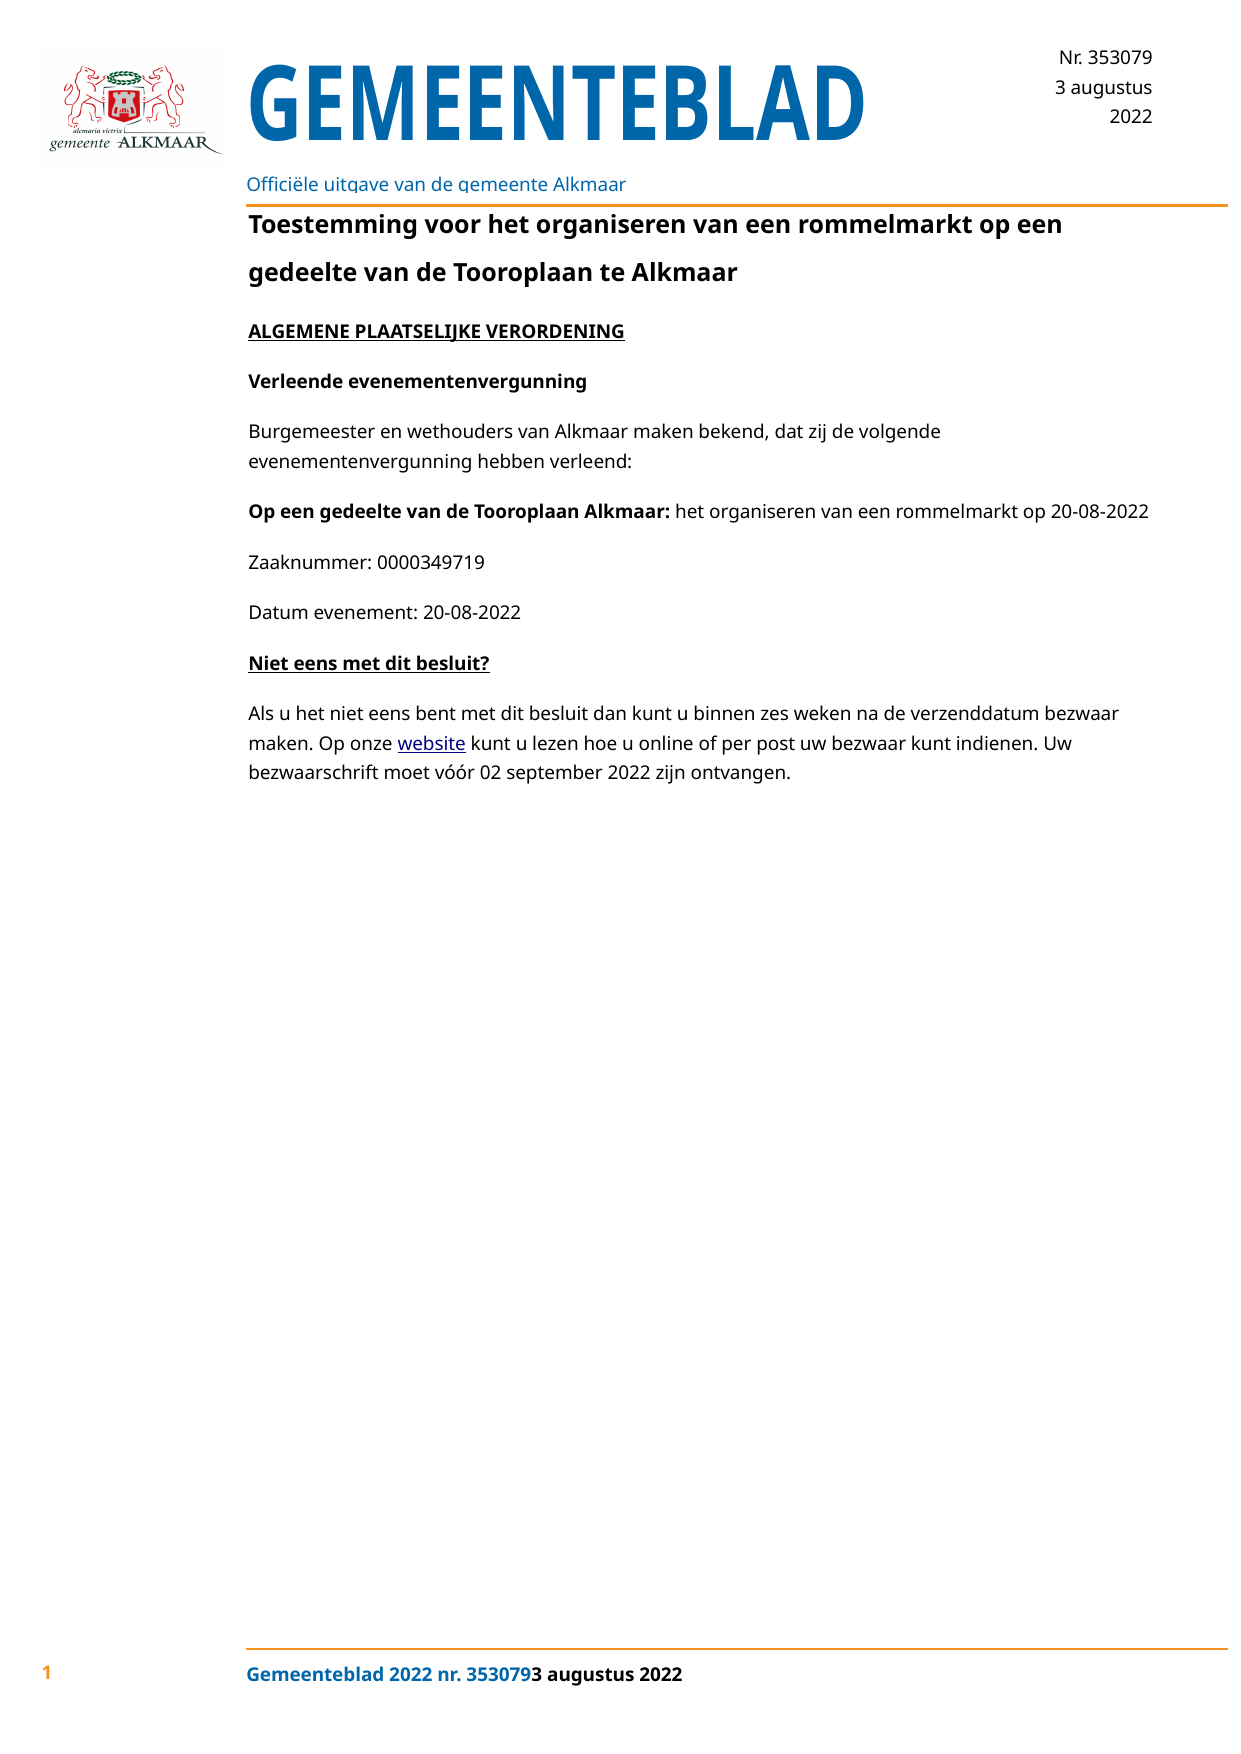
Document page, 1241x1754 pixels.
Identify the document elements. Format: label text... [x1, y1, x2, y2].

text Als u het niet eens bent met dit besluit dan kunt u binnen zes weken na de verzenddatum bezwaar maken. Op onze website kunt u lezen hoe u online of per post uw bezwaar kunt indienen. Uw bezwaarschrift moet vóór 02 september 2022 zijn ontvangen. [248, 700, 1152, 785]
text Burgemeester en wethouders van Alkmaar maken bekend, dat zij de volgende evenementenvergunning hebben verleend: [248, 419, 1152, 474]
picture [41, 47, 231, 172]
text Toestemming voor het organiseren van een rommelmarkt op een gedeelte van de Tooroplaan te Alkmaar [248, 207, 1152, 288]
text Op een gedeelte van de Tooroplaan Alkmaar: het organiseren van een rommelmarkt op 20-08-2022 [248, 499, 1152, 524]
text ALGEMENE PLAATSELIJKE VERORDENING [248, 318, 1152, 344]
text Niet eens met dit besluit? [248, 650, 1152, 676]
text Datum evenement: 20-08-2022 [248, 599, 1152, 625]
text Verleende evenementenvergunning [248, 368, 1152, 394]
text Zaaknummer: 0000349719 [248, 549, 1152, 575]
